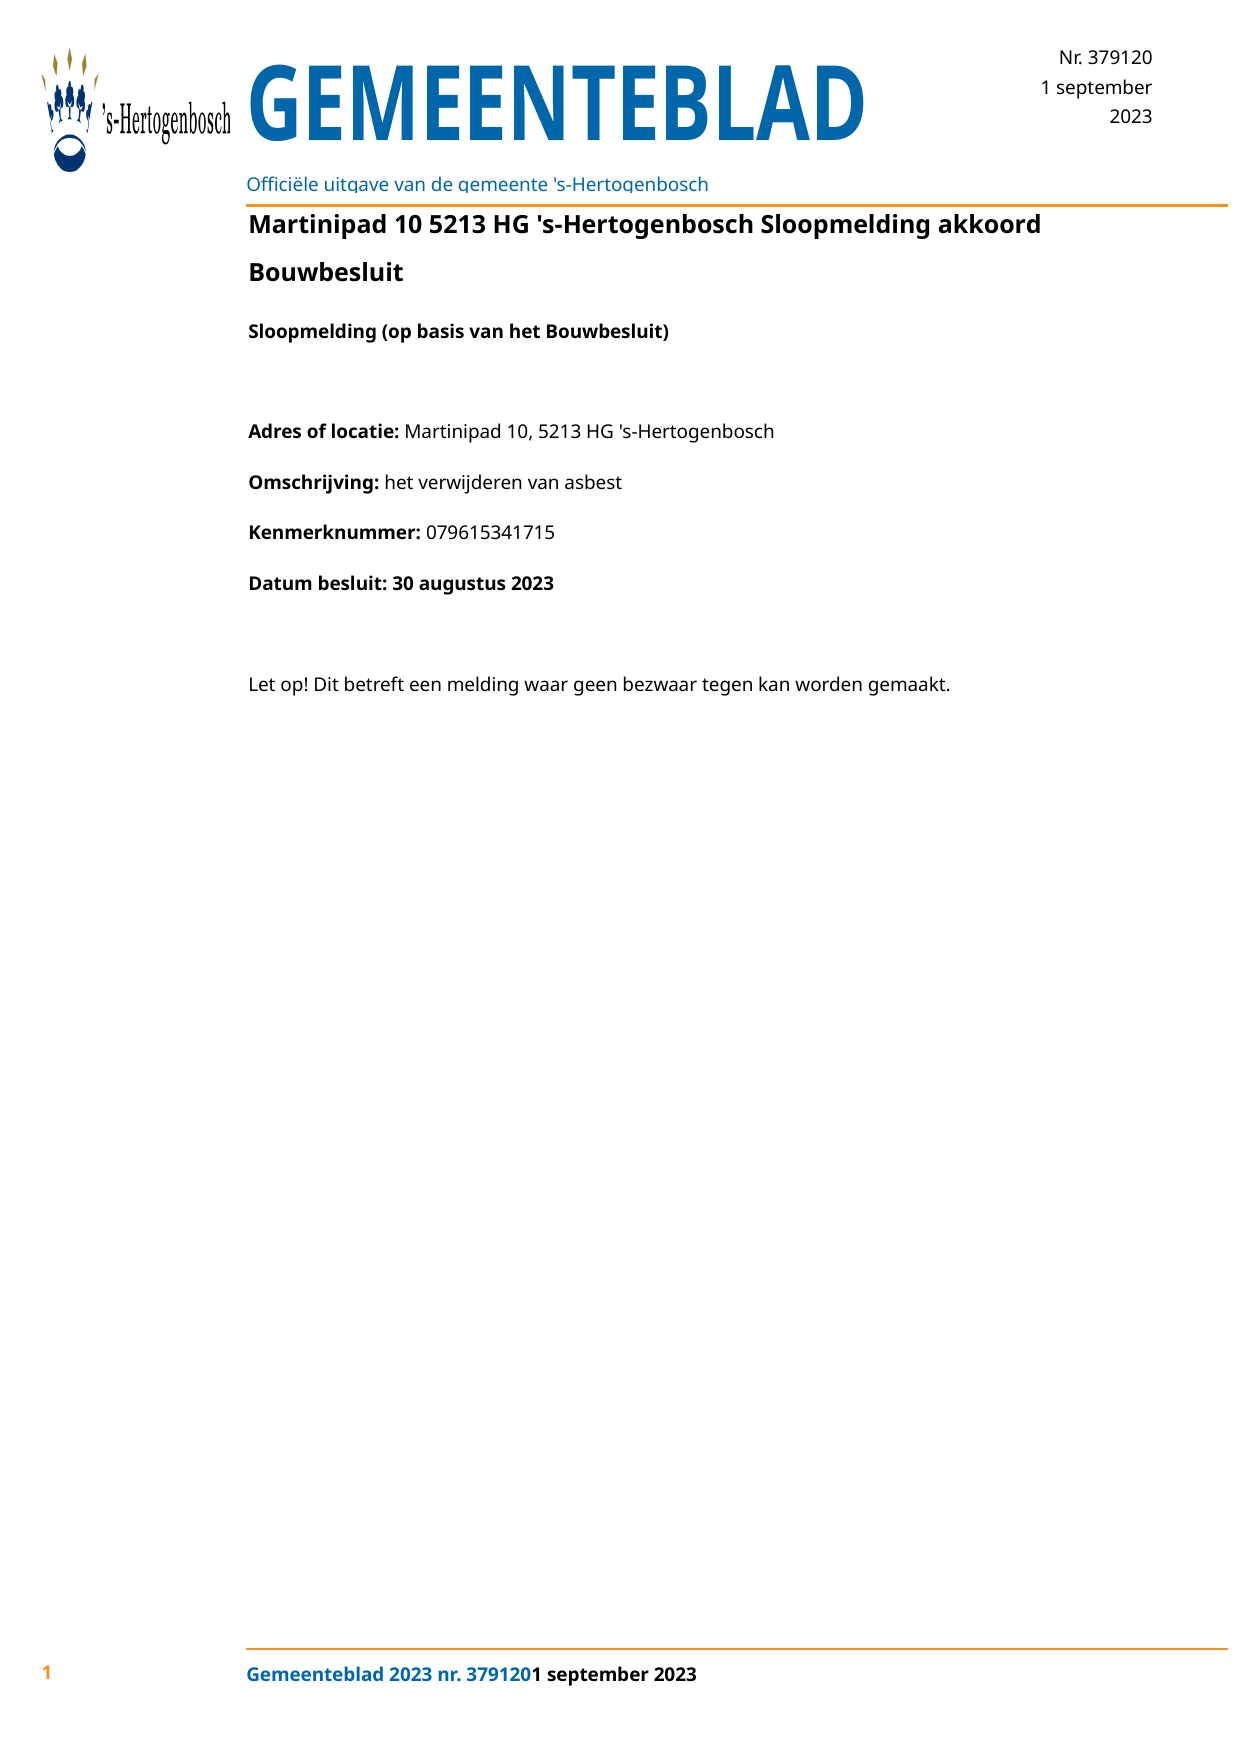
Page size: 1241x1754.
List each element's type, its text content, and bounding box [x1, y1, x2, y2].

text Martinipad 10 5213 HG 's-Hertogenbosch Sloopmelding akkoord Bouwbesluit [248, 207, 1152, 288]
text Adres of locatie: Martinipad 10, 5213 HG 's-Hertogenbosch [248, 419, 1152, 444]
text Let op! Dit betreft een melding waar geen bezwaar tegen kan worden gemaakt. [248, 671, 1152, 697]
text Datum besluit: 30 augustus 2023 [248, 570, 1152, 596]
text Kenmerknummer: 079615341715 [248, 519, 1152, 545]
text Sloopmelding (op basis van het Bouwbesluit) [248, 318, 1152, 344]
text Omschrijving: het verwijderen van asbest [248, 469, 1152, 495]
picture [41, 47, 231, 172]
